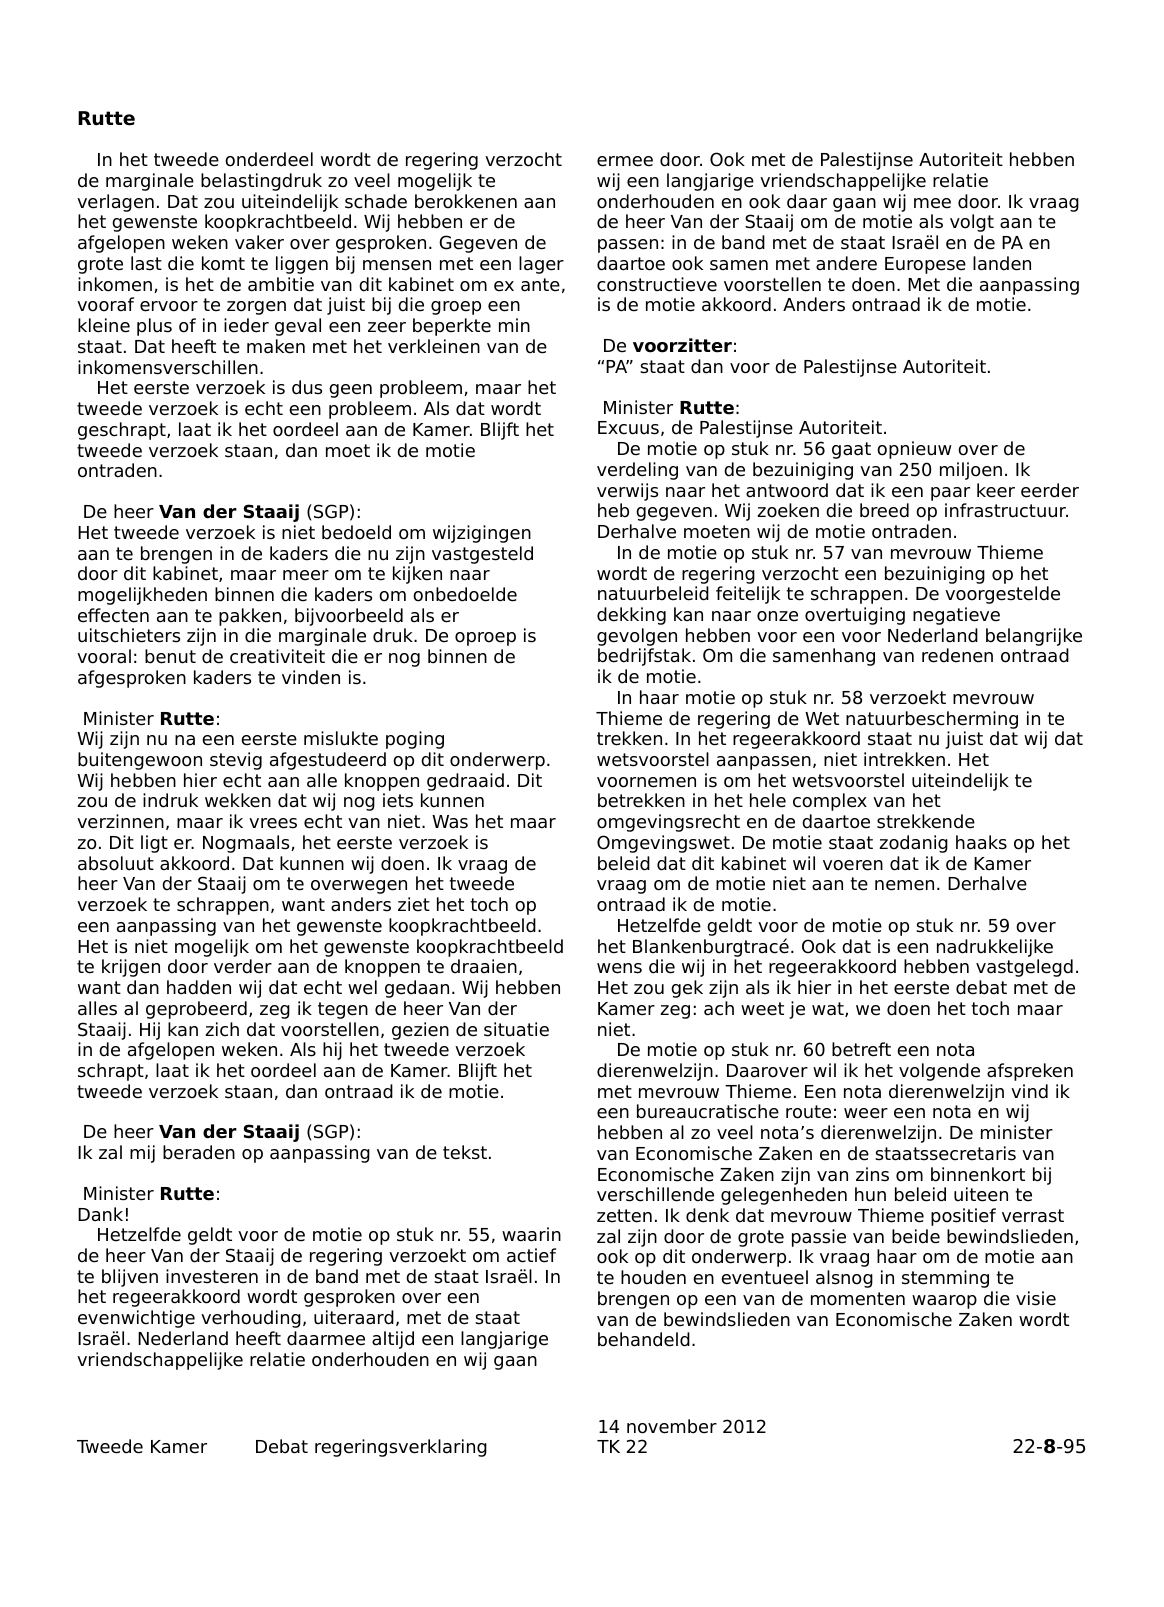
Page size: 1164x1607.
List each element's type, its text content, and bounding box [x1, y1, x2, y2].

text Wij zijn nu na een eerste mislukte poging buitengewoon stevig afgestudeerd op dit onderwerp. Wij hebben hier echt aan alle knoppen gedraaid. Dit zou de indruk wekken dat wij nog iets kunnen verzinnen, maar ik vrees echt van niet. Was het maar zo. Dit ligt er. Nogmaals, het eerste verzoek is absoluut akkoord. Dat kunnen wij doen. Ik vraag de heer Van der Staaij om te overwegen het tweede verzoek te schrappen, want anders ziet het toch op een aanpassing van het gewenste koopkrachtbeeld. Het is niet mogelijk om het gewenste koopkrachtbeeld te krijgen door verder aan de knoppen te draaien, want dan hadden wij dat echt wel gedaan. Wij hebben alles al geprobeerd, zeg ik tegen de heer Van der Staaij. Hij kan zich dat voorstellen, gezien de situatie in de afgelopen weken. Als hij het tweede verzoek schrapt, laat ik het oordeel aan de Kamer. Blijft het tweede verzoek staan, dan ontraad ik de motie. [77, 729, 567, 1102]
text Het tweede verzoek is niet bedoeld om wijzigingen aan te brengen in de kaders die nu zijn vastgesteld door dit kabinet, maar meer om te kijken naar mogelijkheden binnen die kaders om onbedoelde effecten aan te pakken, bijvoorbeeld als er uitschieters zijn in die marginale druk. De oproep is vooral: benut de creativiteit die er nog binnen de afgesproken kaders te vinden is. [77, 523, 567, 688]
text De heer Van der Staaij (SGP): [77, 502, 567, 523]
text In de motie op stuk nr. 57 van mevrouw Thieme wordt de regering verzocht een bezuiniging op het natuurbeleid feitelijk te schrappen. De voorgestelde dekking kan naar onze overtuiging negatieve gevolgen hebben voor een voor Nederland belangrijke bedrijfstak. Om die samenhang van redenen ontraad ik de motie. [596, 543, 1087, 688]
text De heer Van der Staaij (SGP): [77, 1122, 567, 1143]
text In het tweede onderdeel wordt de regering verzocht de marginale belastingdruk zo veel mogelijk te verlagen. Dat zou uiteindelijk schade berokkenen aan het gewenste koopkrachtbeeld. Wij hebben er de afgelopen weken vaker over gesproken. Gegeven de grote last die komt te liggen bij mensen met een lager inkomen, is het de ambitie van dit kabinet om ex ante, vooraf ervoor te zorgen dat juist bij die groep een kleine plus of in ieder geval een zeer beperkte min staat. Dat heeft te maken met het verkleinen van de inkomensverschillen. [77, 150, 567, 378]
text De motie op stuk nr. 56 gaat opnieuw over de verdeling van de bezuiniging van 250 miljoen. Ik verwijs naar het antwoord dat ik een paar keer eerder heb gegeven. Wij zoeken die breed op infrastructuur. Derhalve moeten wij de motie ontraden. [596, 439, 1087, 543]
text Excuus, de Palestijnse Autoriteit. [596, 418, 1087, 439]
text ermee door. Ook met de Palestijnse Autoriteit hebben wij een langjarige vriendschappelijke relatie onderhouden en ook daar gaan wij mee door. Ik vraag de heer Van der Staaij om de motie als volgt aan te passen: in de band met de staat Israël en de PA en daartoe ook samen met andere Europese landen constructieve voorstellen te doen. Met die aanpassing is de motie akkoord. Anders ontraad ik de motie. [596, 150, 1087, 316]
text De voorzitter: [596, 336, 1087, 357]
text In haar motie op stuk nr. 58 verzoekt mevrouw Thieme de regering de Wet natuurbescherming in te trekken. In het regeerakkoord staat nu juist dat wij dat wetsvoorstel aanpassen, niet intrekken. Het voornemen is om het wetsvoorstel uiteindelijk te betrekken in het hele complex van het omgevingsrecht en de daartoe strekkende Omgevingswet. De motie staat zodanig haaks op het beleid dat dit kabinet wil voeren dat ik de Kamer vraag om de motie niet aan te nemen. Derhalve ontraad ik de motie. [596, 688, 1087, 916]
text Minister Rutte: [77, 1184, 567, 1204]
text Ik zal mij beraden op aanpassing van de tekst. [77, 1143, 567, 1164]
text Hetzelfde geldt voor de motie op stuk nr. 59 over het Blankenburgtracé. Ook dat is een nadrukkelijke wens die wij in het regeerakkoord hebben vastgelegd. Het zou gek zijn als ik hier in het eerste debat met de Kamer zeg: ach weet je wat, we doen het toch maar niet. [596, 916, 1087, 1040]
text Hetzelfde geldt voor de motie op stuk nr. 55, waarin de heer Van der Staaij de regering verzoekt om actief te blijven investeren in de band met de staat Israël. In het regeerakkoord wordt gesproken over een evenwichtige verhouding, uiteraard, met de staat Israël. Nederland heeft daarmee altijd een langjarige vriendschappelijke relatie onderhouden en wij gaan [77, 1225, 567, 1370]
text Het eerste verzoek is dus geen probleem, maar het tweede verzoek is echt een probleem. Als dat wordt geschrapt, laat ik het oordeel aan de Kamer. Blijft het tweede verzoek staan, dan moet ik de motie ontraden. [77, 378, 567, 482]
text Minister Rutte: [77, 708, 567, 729]
text Minister Rutte: [596, 397, 1087, 418]
text Dank! [77, 1204, 567, 1225]
text De motie op stuk nr. 60 betreft een nota dierenwelzijn. Daarover wil ik het volgende afspreken met mevrouw Thieme. Een nota dierenwelzijn vind ik een bureaucratische route: weer een nota en wij hebben al zo veel nota’s dierenwelzijn. De minister van Economische Zaken en de staatssecretaris van Economische Zaken zijn van zins om binnenkort bij verschillende gelegenheden hun beleid uiteen te zetten. Ik denk dat mevrouw Thieme positief verrast zal zijn door de grote passie van beide bewindslieden, ook op dit onderwerp. Ik vraag haar om de motie aan te houden en eventueel alsnog in stemming te brengen op een van de momenten waarop die visie van de bewindslieden van Economische Zaken wordt behandeld. [596, 1040, 1087, 1351]
text “PA” staat dan voor de Palestijnse Autoriteit. [596, 357, 1087, 377]
